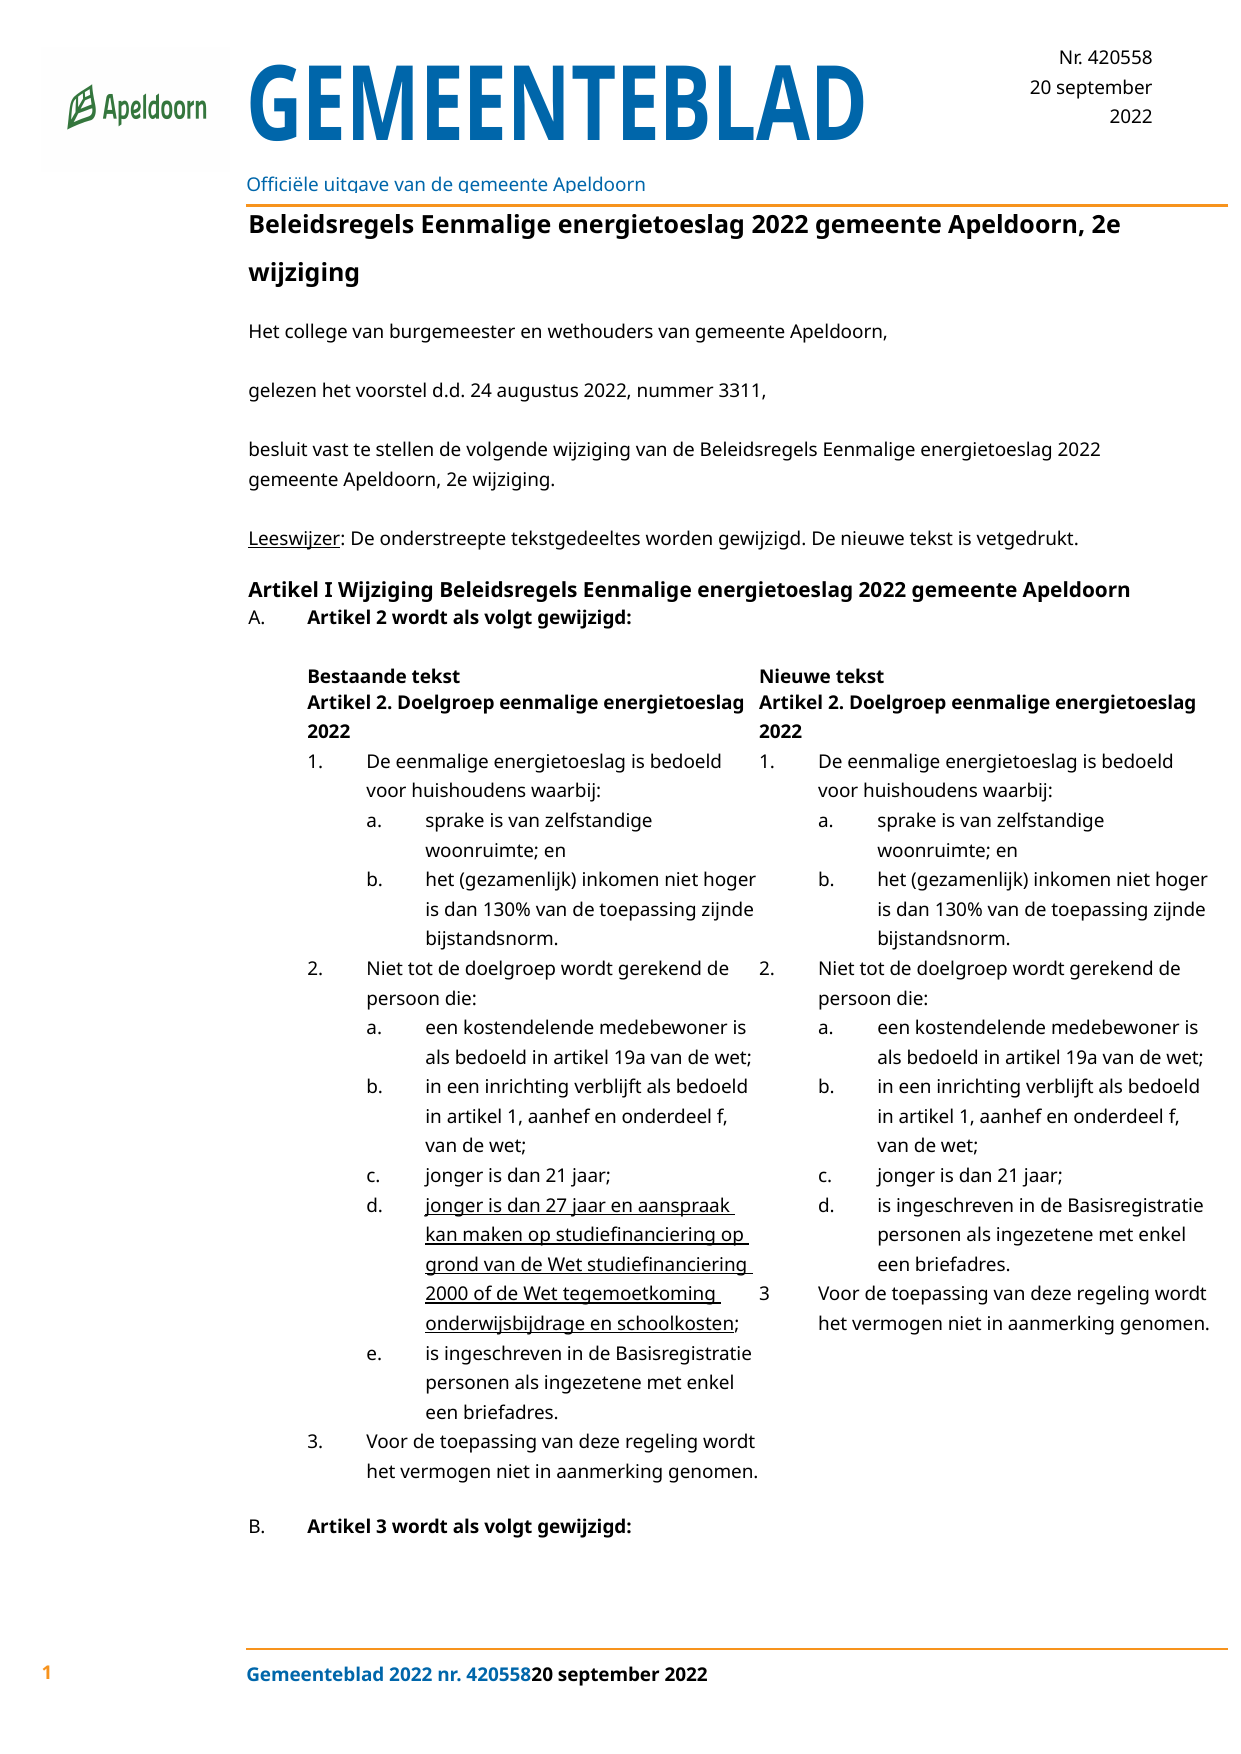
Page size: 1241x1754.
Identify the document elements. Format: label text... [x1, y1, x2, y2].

list Artikel 3 wordt als volgt gewijzigd: [248, 1513, 1152, 1539]
list Artikel 2 wordt als volgt gewijzigd: [248, 604, 1152, 629]
text Artikel I Wijziging Beleidsregels Eenmalige energietoeslag 2022 gemeente Apeldoorn [248, 575, 1152, 604]
table_header Nieuwe tekst [759, 663, 1211, 689]
text Leeswijzer: De onderstreepte tekstgedeeltes worden gewijzigd. De nieuwe tekst is vetgedrukt. [248, 525, 1152, 551]
text Het college van burgemeester en wethouders van gemeente Apeldoorn, [248, 318, 1152, 344]
text gelezen het voorstel d.d. 24 augustus 2022, nummer 3311, [248, 377, 1152, 403]
table_cell Artikel 2. Doelgroep eenmalige energietoeslag 2022 De eenmalige energietoeslag is bedoeld voor huishoudens waarbij: sprake is van zelfstandige woonruimte; en het (gezamenlijk) inkomen niet hoger is dan 130% van de toepassing zijnde bijstandsnorm. Niet tot de doelgroep wordt gerekend de persoon die: een kostendelende medebewoner is als bedoeld in artikel 19a van de wet; in een inrichting verblijft als bedoeld in artikel 1, aanhef en onderdeel f, van de wet; jonger is dan 21 jaar; jonger is dan 27 jaar en aanspraak kan maken op studiefinanciering op grond van de Wet studiefinanciering 2000 of de Wet tegemoetkoming onderwijsbijdrage en schoolkosten; is ingeschreven in de Basisregistratie personen als ingezetene met enkel een briefadres. Voor de toepassing van deze regeling wordt het vermogen niet in aanmerking genomen. [307, 689, 759, 1484]
text besluit vast te stellen de volgende wijziging van de Beleidsregels Eenmalige energietoeslag 2022 gemeente Apeldoorn, 2e wijziging. [248, 436, 1152, 492]
table_header Bestaande tekst [307, 663, 759, 689]
table_cell Artikel 2. Doelgroep eenmalige energietoeslag 2022 De eenmalige energietoeslag is bedoeld voor huishoudens waarbij: sprake is van zelfstandige woonruimte; en het (gezamenlijk) inkomen niet hoger is dan 130% van de toepassing zijnde bijstandsnorm. Niet tot de doelgroep wordt gerekend de persoon die: een kostendelende medebewoner is als bedoeld in artikel 19a van de wet; in een inrichting verblijft als bedoeld in artikel 1, aanhef en onderdeel f, van de wet; jonger is dan 21 jaar; is ingeschreven in de Basisregistratie personen als ingezetene met enkel een briefadres. Voor de toepassing van deze regeling wordt het vermogen niet in aanmerking genomen. [759, 689, 1211, 1484]
picture [41, 47, 231, 172]
text Beleidsregels Eenmalige energietoeslag 2022 gemeente Apeldoorn, 2e wijziging [248, 207, 1152, 288]
